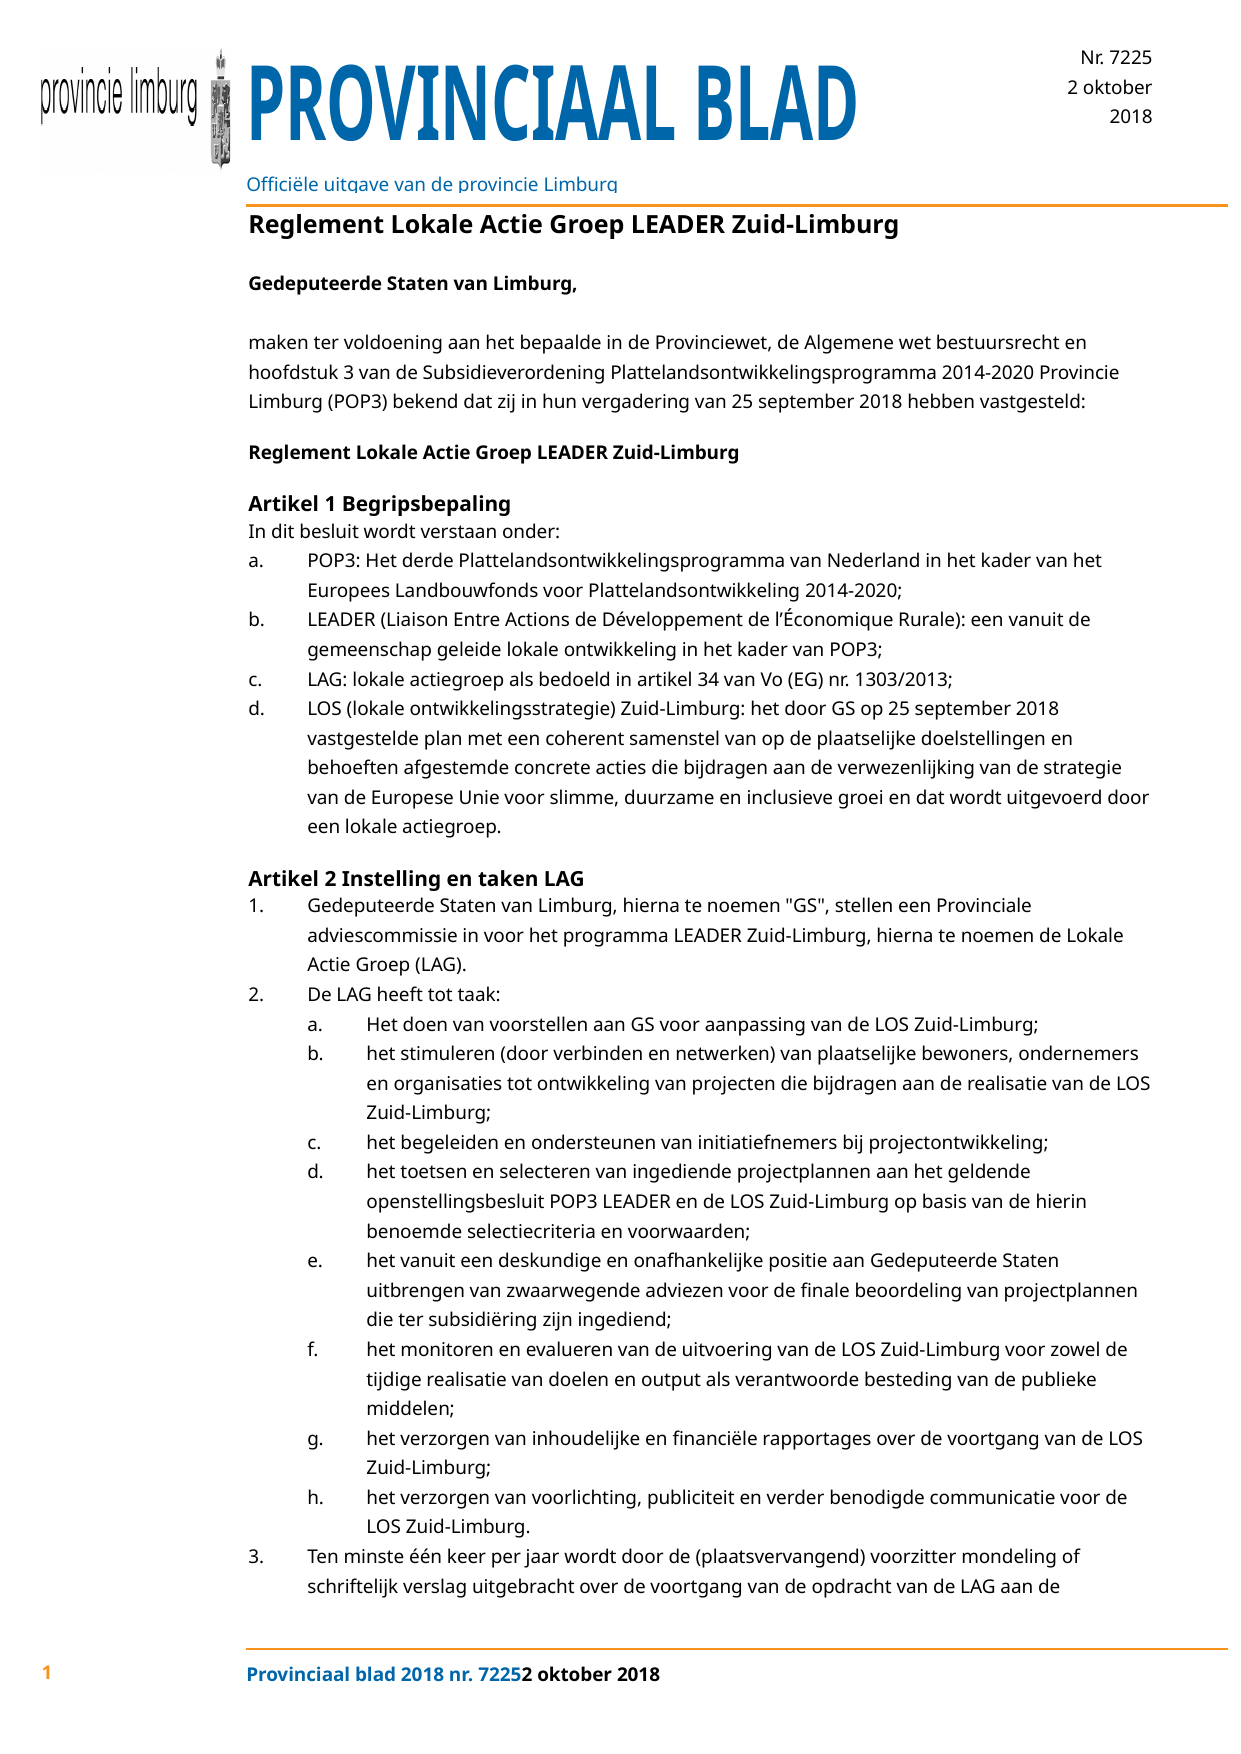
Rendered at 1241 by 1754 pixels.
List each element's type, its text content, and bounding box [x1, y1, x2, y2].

text maken ter voldoening aan het bepaalde in de Provinciewet, de Algemene wet bestuursrecht en hoofdstuk 3 van de Subsidieverordening Plattelandsontwikkelingsprogramma 2014-2020 Provincie Limburg (POP3) bekend dat zij in hun vergadering van 25 september 2018 hebben vastgesteld: [248, 329, 1152, 414]
list De LAG heeft tot taak: [248, 981, 1152, 1007]
list Ten minste één keer per jaar wordt door de (plaatsvervangend) voorzitter mondeling of schriftelijk verslag uitgebracht over de voortgang van de opdracht van de LAG aan de [248, 1543, 1152, 1599]
picture [41, 47, 231, 172]
list het verzorgen van inhoudelijke en financiële rapportages over de voortgang van de LOS Zuid-Limburg; [307, 1425, 1152, 1480]
list het begeleiden en ondersteunen van initiatiefnemers bij projectontwikkeling; [307, 1129, 1152, 1155]
list het toetsen en selecteren van ingediende projectplannen aan het geldende openstellingsbesluit POP3 LEADER en de LOS Zuid-Limburg op basis van de hierin benoemde selectiecriteria en voorwaarden; [307, 1159, 1152, 1244]
list POP3: Het derde Plattelandsontwikkelingsprogramma van Nederland in het kader van het Europees Landbouwfonds voor Plattelandsontwikkeling 2014-2020; [248, 547, 1152, 603]
text Artikel 1 Begripsbepaling [248, 489, 1152, 518]
list LEADER (Liaison Entre Actions de Développement de l’Économique Rurale): een vanuit de gemeenschap geleide lokale ontwikkeling in het kader van POP3; [248, 607, 1152, 662]
list Gedeputeerde Staten van Limburg, hierna te noemen "GS", stellen een Provinciale adviescommissie in voor het programma LEADER Zuid-Limburg, hierna te noemen de Lokale Actie Groep (LAG). [248, 892, 1152, 977]
list het monitoren en evalueren van de uitvoering van de LOS Zuid-Limburg voor zowel de tijdige realisatie van doelen en output als verantwoorde besteding van de publieke middelen; [307, 1336, 1152, 1421]
text Reglement Lokale Actie Groep LEADER Zuid-Limburg [248, 207, 1152, 241]
list het vanuit een deskundige en onafhankelijke positie aan Gedeputeerde Staten uitbrengen van zwaarwegende adviezen voor de finale beoordeling van projectplannen die ter subsidiëring zijn ingediend; [307, 1247, 1152, 1332]
list het stimuleren (door verbinden en netwerken) van plaatselijke bewoners, ondernemers en organisaties tot ontwikkeling van projecten die bijdragen aan de realisatie van de LOS Zuid-Limburg; [307, 1040, 1152, 1125]
text Gedeputeerde Staten van Limburg, [248, 270, 1152, 296]
text In dit besluit wordt verstaan onder: [248, 518, 1152, 543]
list LAG: lokale actiegroep als bedoeld in artikel 34 van Vo (EG) nr. 1303/2013; [248, 666, 1152, 691]
list LOS (lokale ontwikkelingsstrategie) Zuid-Limburg: het door GS op 25 september 2018 vastgestelde plan met een coherent samenstel van op de plaatselijke doelstellingen en behoeften afgestemde concrete acties die bijdragen aan de verwezenlijking van de strategie van de Europese Unie voor slimme, duurzame en inclusieve groei en dat wordt uitgevoerd door een lokale actiegroep. [248, 695, 1152, 839]
list het verzorgen van voorlichting, publiciteit en verder benodigde communicatie voor de LOS Zuid-Limburg. [307, 1484, 1152, 1539]
list Het doen van voorstellen aan GS voor aanpassing van de LOS Zuid-Limburg; [307, 1011, 1152, 1037]
text Artikel 2 Instelling en taken LAG [248, 864, 1152, 892]
text Reglement Lokale Actie Groep LEADER Zuid-Limburg [248, 439, 1152, 465]
